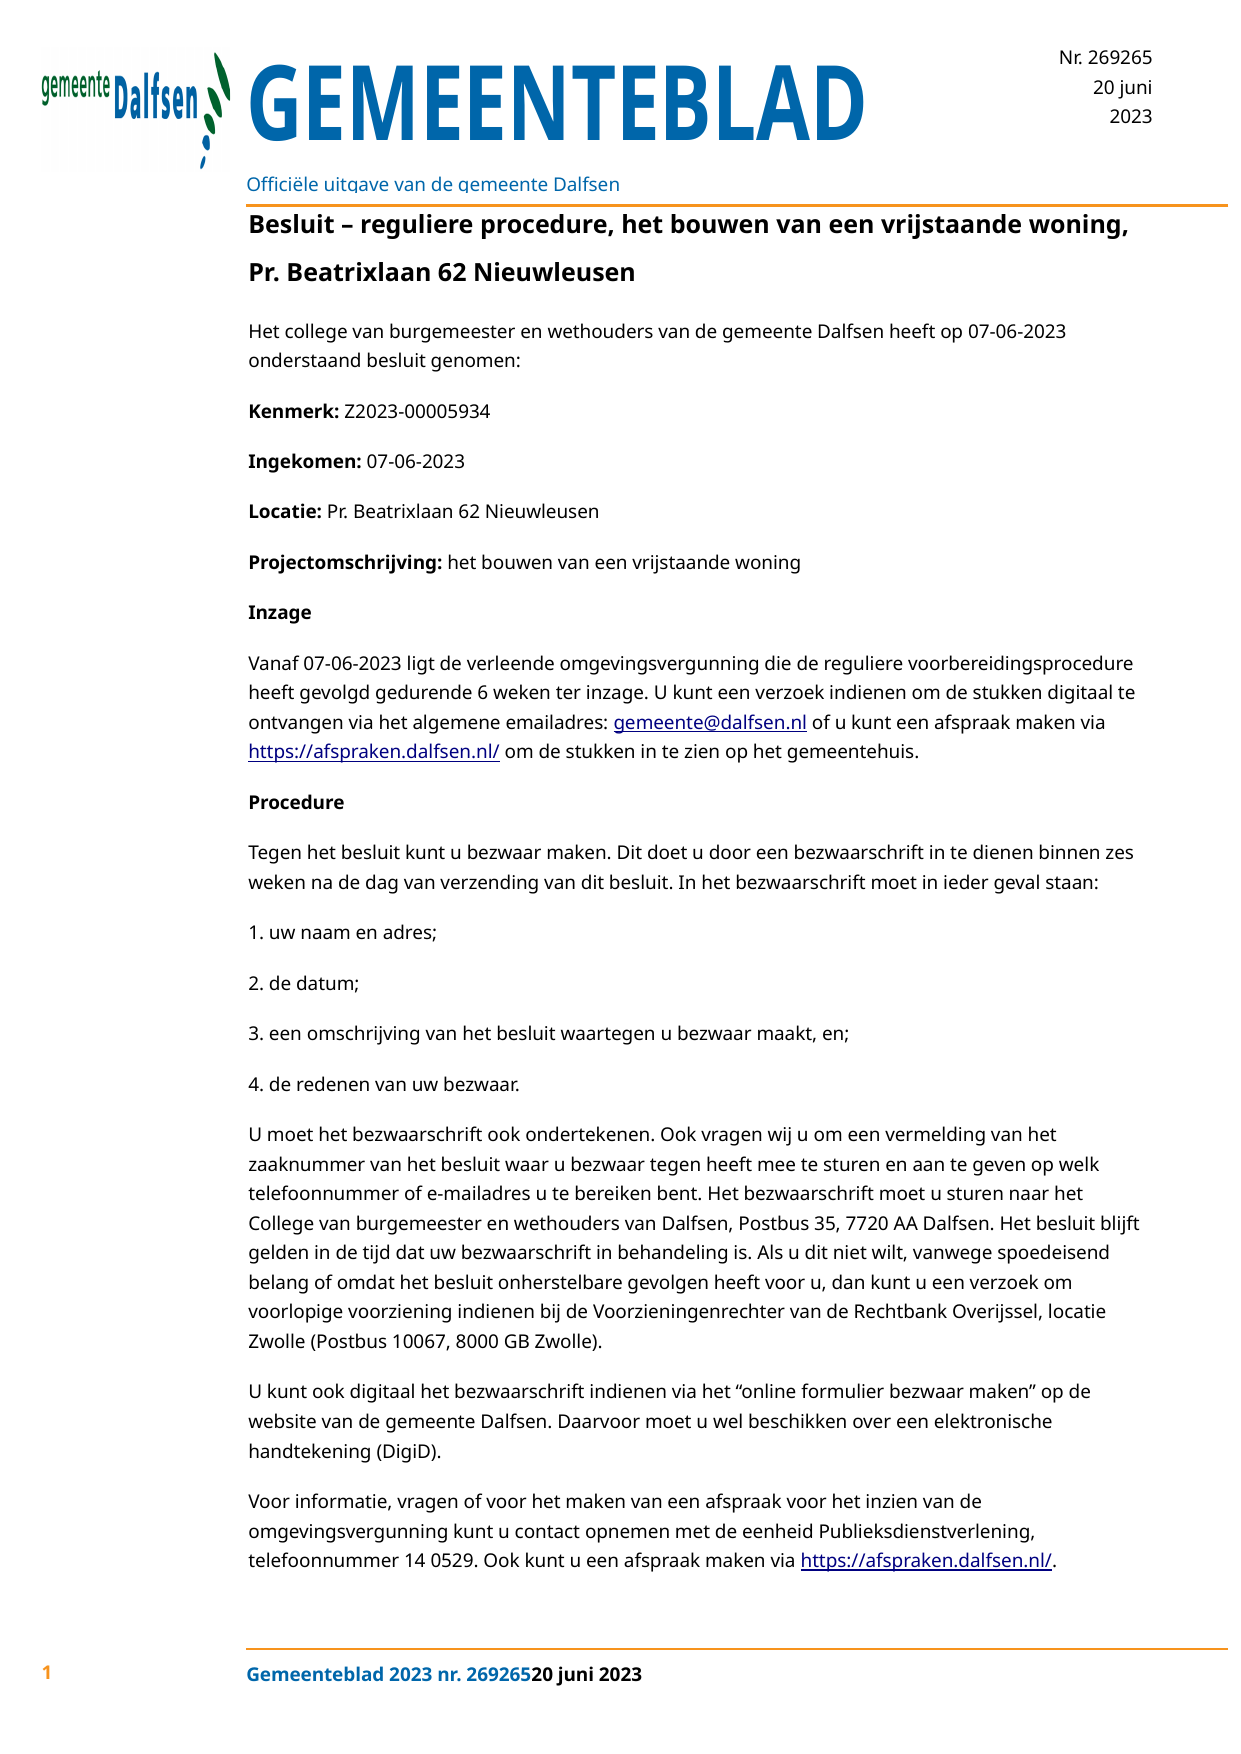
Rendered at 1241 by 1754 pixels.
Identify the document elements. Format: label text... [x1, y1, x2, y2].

text Het college van burgemeester en wethouders van de gemeente Dalfsen heeft op 07-06-2023 onderstaand besluit genomen: [248, 318, 1152, 373]
text 2. de datum; [248, 970, 1152, 996]
text Locatie: Pr. Beatrixlaan 62 Nieuwleusen [248, 499, 1152, 524]
text Besluit – reguliere procedure, het bouwen van een vrijstaande woning, Pr. Beatrixlaan 62 Nieuwleusen [248, 207, 1152, 288]
text 1. uw naam en adres; [248, 919, 1152, 945]
text 3. een omschrijving van het besluit waartegen u bezwaar maakt, en; [248, 1020, 1152, 1046]
text Inzage [248, 599, 1152, 625]
text Projectomschrijving: het bouwen van een vrijstaande woning [248, 549, 1152, 575]
text Tegen het besluit kunt u bezwaar maken. Dit doet u door een bezwaarschrift in te dienen binnen zes weken na de dag van verzending van dit besluit. In het bezwaarschrift moet in ieder geval staan: [248, 839, 1152, 895]
text Vanaf 07-06-2023 ligt de verleende omgevingsvergunning die de reguliere voorbereidingsprocedure heeft gevolgd gedurende 6 weken ter inzage. U kunt een verzoek indienen om de stukken digitaal te ontvangen via het algemene emailadres: gemeente@dalfsen.nl of u kunt een afspraak maken via https://afspraken.dalfsen.nl/ om de stukken in te zien op het gemeentehuis. [248, 650, 1152, 764]
text Kenmerk: Z2023-00005934 [248, 398, 1152, 424]
picture [41, 47, 231, 172]
text U moet het bezwaarschrift ook ondertekenen. Ook vragen wij u om een vermelding van het zaaknummer van het besluit waar u bezwaar tegen heeft mee te sturen en aan te geven op welk telefoonnummer of e-mailadres u te bereiken bent. Het bezwaarschrift moet u sturen naar het College van burgemeester en wethouders van Dalfsen, Postbus 35, 7720 AA Dalfsen. Het besluit blijft gelden in de tijd dat uw bezwaarschrift in behandeling is. Als u dit niet wilt, vanwege spoedeisend belang of omdat het besluit onherstelbare gevolgen heeft voor u, dan kunt u een verzoek om voorlopige voorziening indienen bij de Voorzieningenrechter van de Rechtbank Overijssel, locatie Zwolle (Postbus 10067, 8000 GB Zwolle). [248, 1121, 1152, 1354]
text Voor informatie, vragen of voor het maken van een afspraak voor het inzien van de omgevingsvergunning kunt u contact opnemen met de eenheid Publieksdienstverlening, telefoonnummer 14 0529. Ook kunt u een afspraak maken via https://afspraken.dalfsen.nl/. [248, 1488, 1152, 1573]
text U kunt ook digitaal het bezwaarschrift indienen via het “online formulier bezwaar maken” op de website van de gemeente Dalfsen. Daarvoor moet u wel beschikken over een elektronische handtekening (DigiD). [248, 1379, 1152, 1464]
text Procedure [248, 789, 1152, 815]
text 4. de redenen van uw bezwaar. [248, 1071, 1152, 1097]
text Ingekomen: 07-06-2023 [248, 448, 1152, 474]
